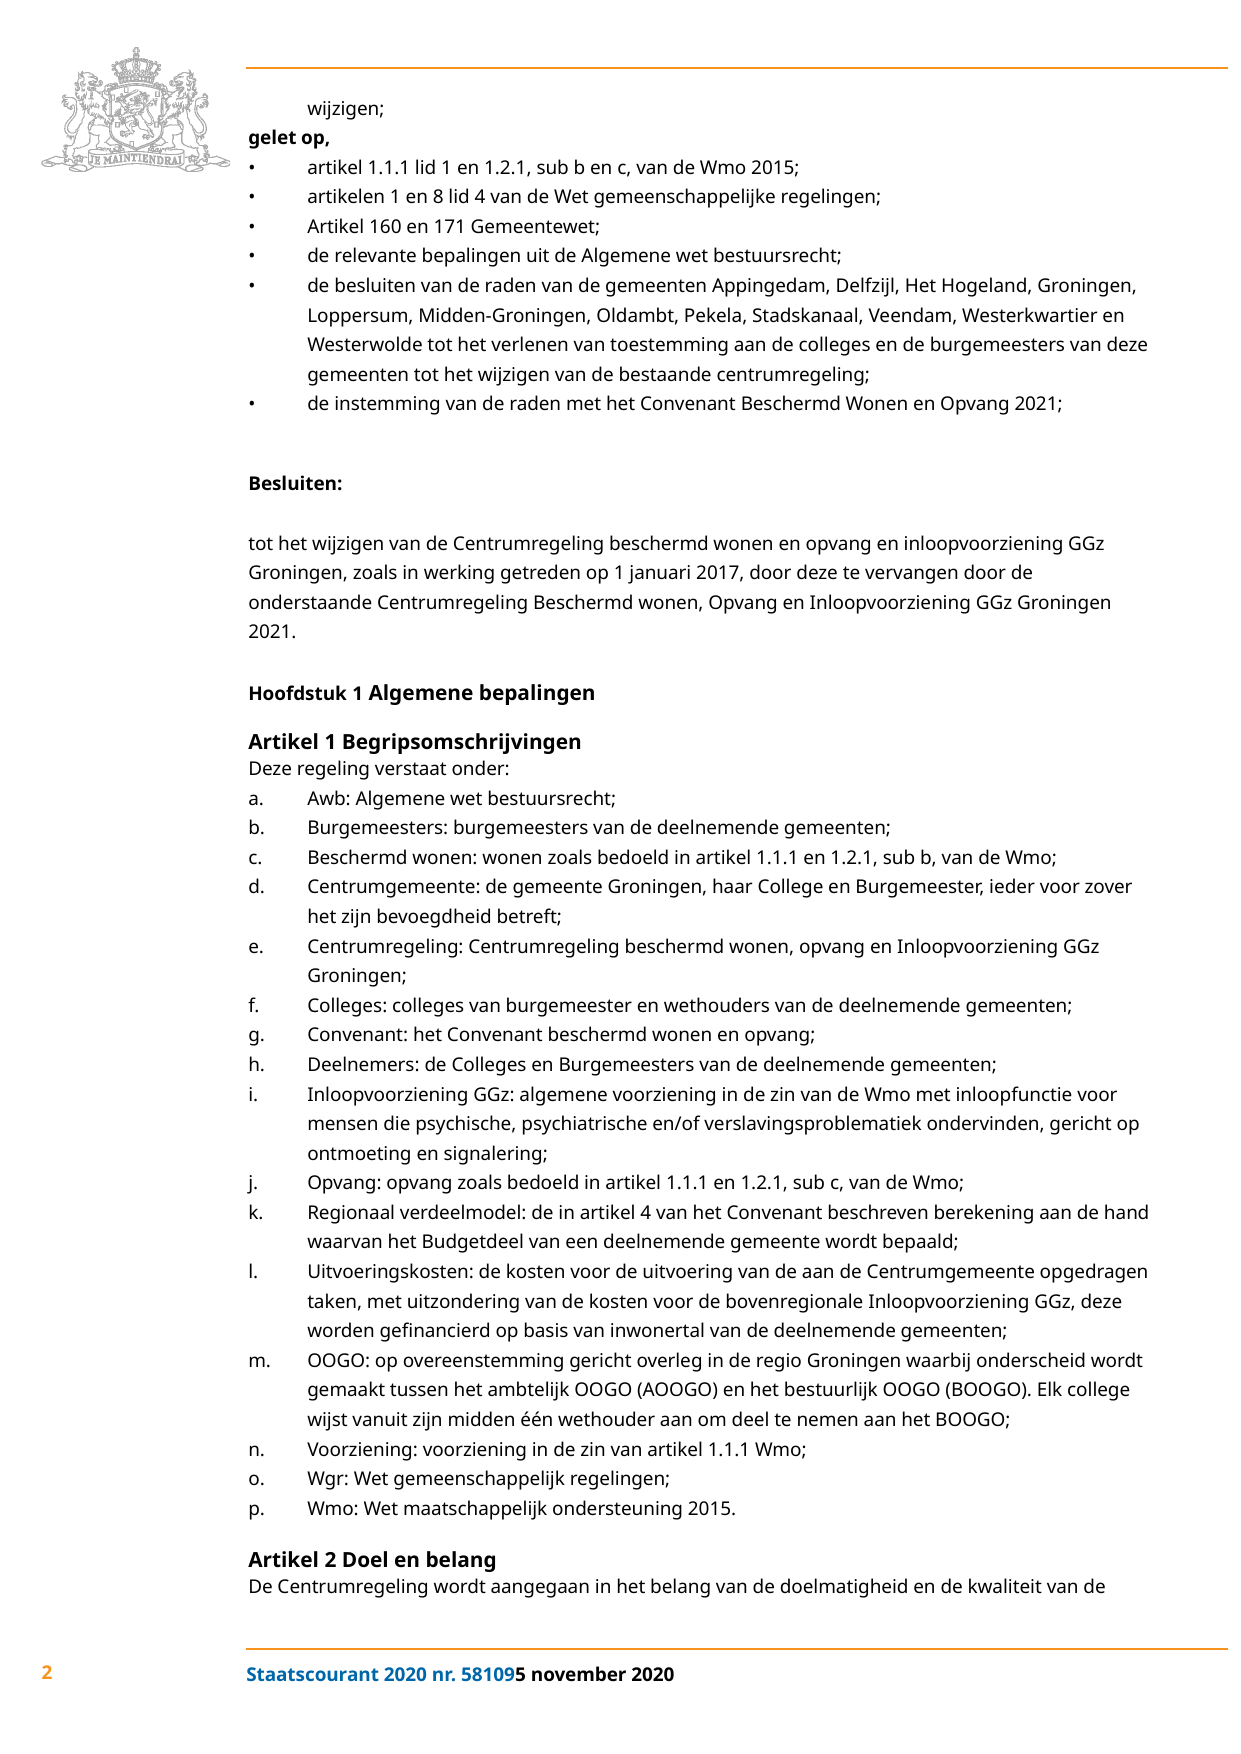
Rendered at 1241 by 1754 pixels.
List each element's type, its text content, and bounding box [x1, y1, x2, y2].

list Burgemeesters: burgemeesters van de deelnemende gemeenten; [248, 814, 1152, 840]
list Inloopvoorziening GGz: algemene voorziening in de zin van de Wmo met inloopfunctie voor mensen die psychische, psychiatrische en/of verslavingsproblematiek ondervinden, gericht op ontmoeting en signalering; [248, 1081, 1152, 1166]
text Hoofdstuk 1 Algemene bepalingen [248, 678, 1152, 706]
text Besluiten: [248, 471, 1152, 496]
list Centrumgemeente: de gemeente Groningen, haar College en Burgemeester, ieder voor zover het zijn bevoegdheid betreft; [248, 874, 1152, 929]
list Convenant: het Convenant beschermd wonen en opvang; [248, 1022, 1152, 1047]
list Voorziening: voorziening in de zin van artikel 1.1.1 Wmo; [248, 1436, 1152, 1461]
text tot het wijzigen van de Centrumregeling beschermd wonen en opvang en inloopvoorziening GGz Groningen, zoals in werking getreden op 1 januari 2017, door deze te vervangen door de onderstaande Centrumregeling Beschermd wonen, Opvang en Inloopvoorziening GGz Groningen 2021. [248, 530, 1152, 644]
list de instemming van de raden met het Convenant Beschermd Wonen en Opvang 2021; [248, 391, 1152, 416]
list wijzigen; [248, 95, 1152, 121]
list Colleges: colleges van burgemeester en wethouders van de deelnemende gemeenten; [248, 992, 1152, 1018]
list Uitvoeringskosten: de kosten voor de uitvoering van de aan de Centrumgemeente opgedragen taken, met uitzondering van de kosten voor de bovenregionale Inloopvoorziening GGz, deze worden gefinancierd op basis van inwonertal van de deelnemende gemeenten; [248, 1258, 1152, 1343]
list Wgr: Wet gemeenschappelijk regelingen; [248, 1465, 1152, 1491]
picture [41, 47, 231, 172]
text Deze regeling verstaat onder: [248, 755, 1152, 781]
list Awb: Algemene wet bestuursrecht; [248, 785, 1152, 811]
list Beschermd wonen: wonen zoals bedoeld in artikel 1.1.1 en 1.2.1, sub b, van de Wmo; [248, 844, 1152, 870]
list Deelnemers: de Colleges en Burgemeesters van de deelnemende gemeenten; [248, 1051, 1152, 1077]
text Artikel 1 Begripsomschrijvingen [248, 727, 1152, 755]
list de relevante bepalingen uit de Algemene wet bestuursrecht; [248, 243, 1152, 268]
list Centrumregeling: Centrumregeling beschermd wonen, opvang en Inloopvoorziening GGz Groningen; [248, 933, 1152, 988]
list Opvang: opvang zoals bedoeld in artikel 1.1.1 en 1.2.1, sub c, van de Wmo; [248, 1169, 1152, 1195]
list Artikel 160 en 171 Gemeentewet; [248, 213, 1152, 239]
list artikel 1.1.1 lid 1 en 1.2.1, sub b en c, van de Wmo 2015; [248, 154, 1152, 180]
text De Centrumregeling wordt aangegaan in het belang van de doelmatigheid en de kwaliteit van de [248, 1574, 1152, 1599]
list Regionaal verdeelmodel: de in artikel 4 van het Convenant beschreven berekening aan de hand waarvan het Budgetdeel van een deelnemende gemeente wordt bepaald; [248, 1199, 1152, 1254]
list de besluiten van de raden van de gemeenten Appingedam, Delfzijl, Het Hogeland, Groningen, Loppersum, Midden-Groningen, Oldambt, Pekela, Stadskanaal, Veendam, Westerkwartier en Westerwolde tot het verlenen van toestemming aan de colleges en de burgemeesters van deze gemeenten tot het wijzigen van de bestaande centrumregeling; [248, 272, 1152, 387]
text Artikel 2 Doel en belang [248, 1545, 1152, 1574]
list Wmo: Wet maatschappelijk ondersteuning 2015. [248, 1495, 1152, 1521]
text gelet op, [248, 124, 1152, 150]
list OOGO: op overeenstemming gericht overleg in de regio Groningen waarbij onderscheid wordt gemaakt tussen het ambtelijk OOGO (AOOGO) en het bestuurlijk OOGO (BOOGO). Elk college wijst vanuit zijn midden één wethouder aan om deel te nemen aan het BOOGO; [248, 1347, 1152, 1432]
list artikelen 1 en 8 lid 4 van de Wet gemeenschappelijke regelingen; [248, 183, 1152, 209]
